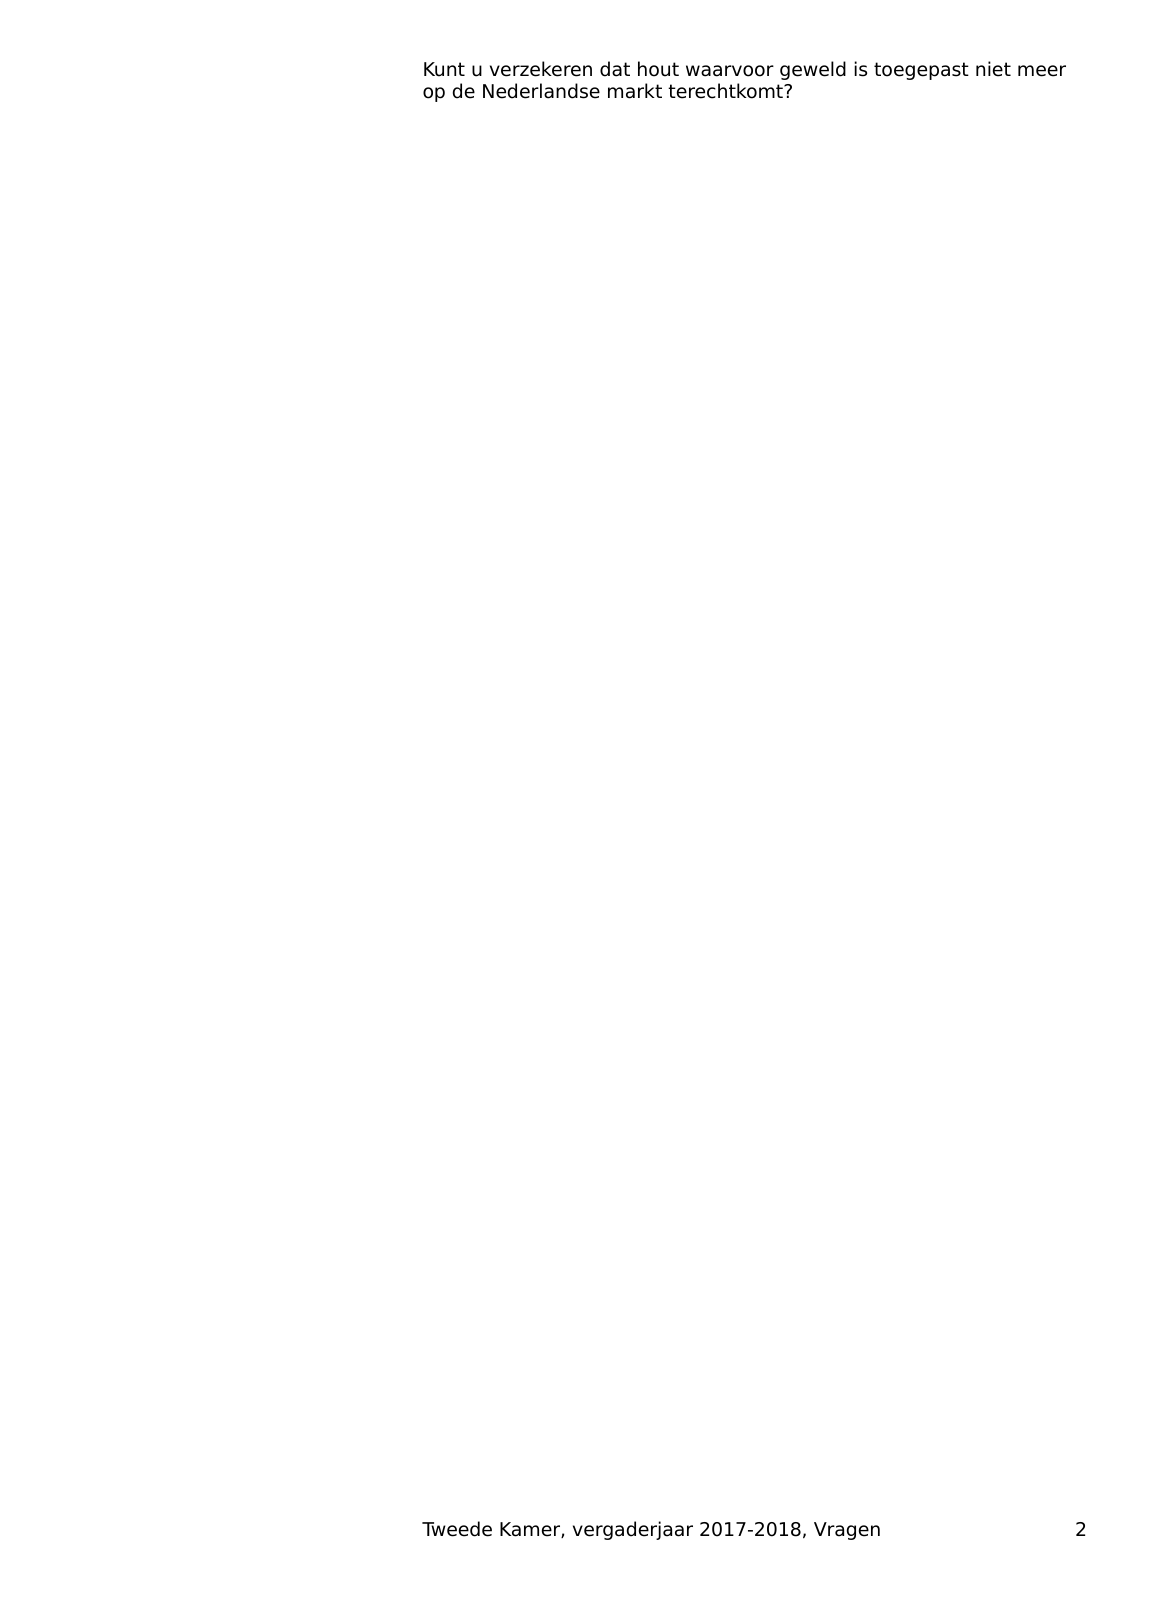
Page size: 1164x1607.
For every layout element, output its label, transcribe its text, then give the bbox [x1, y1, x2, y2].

text Kunt u verzekeren dat hout waarvoor geweld is toegepast niet meer op de Nederlandse markt terechtkomt? [422, 59, 1087, 103]
